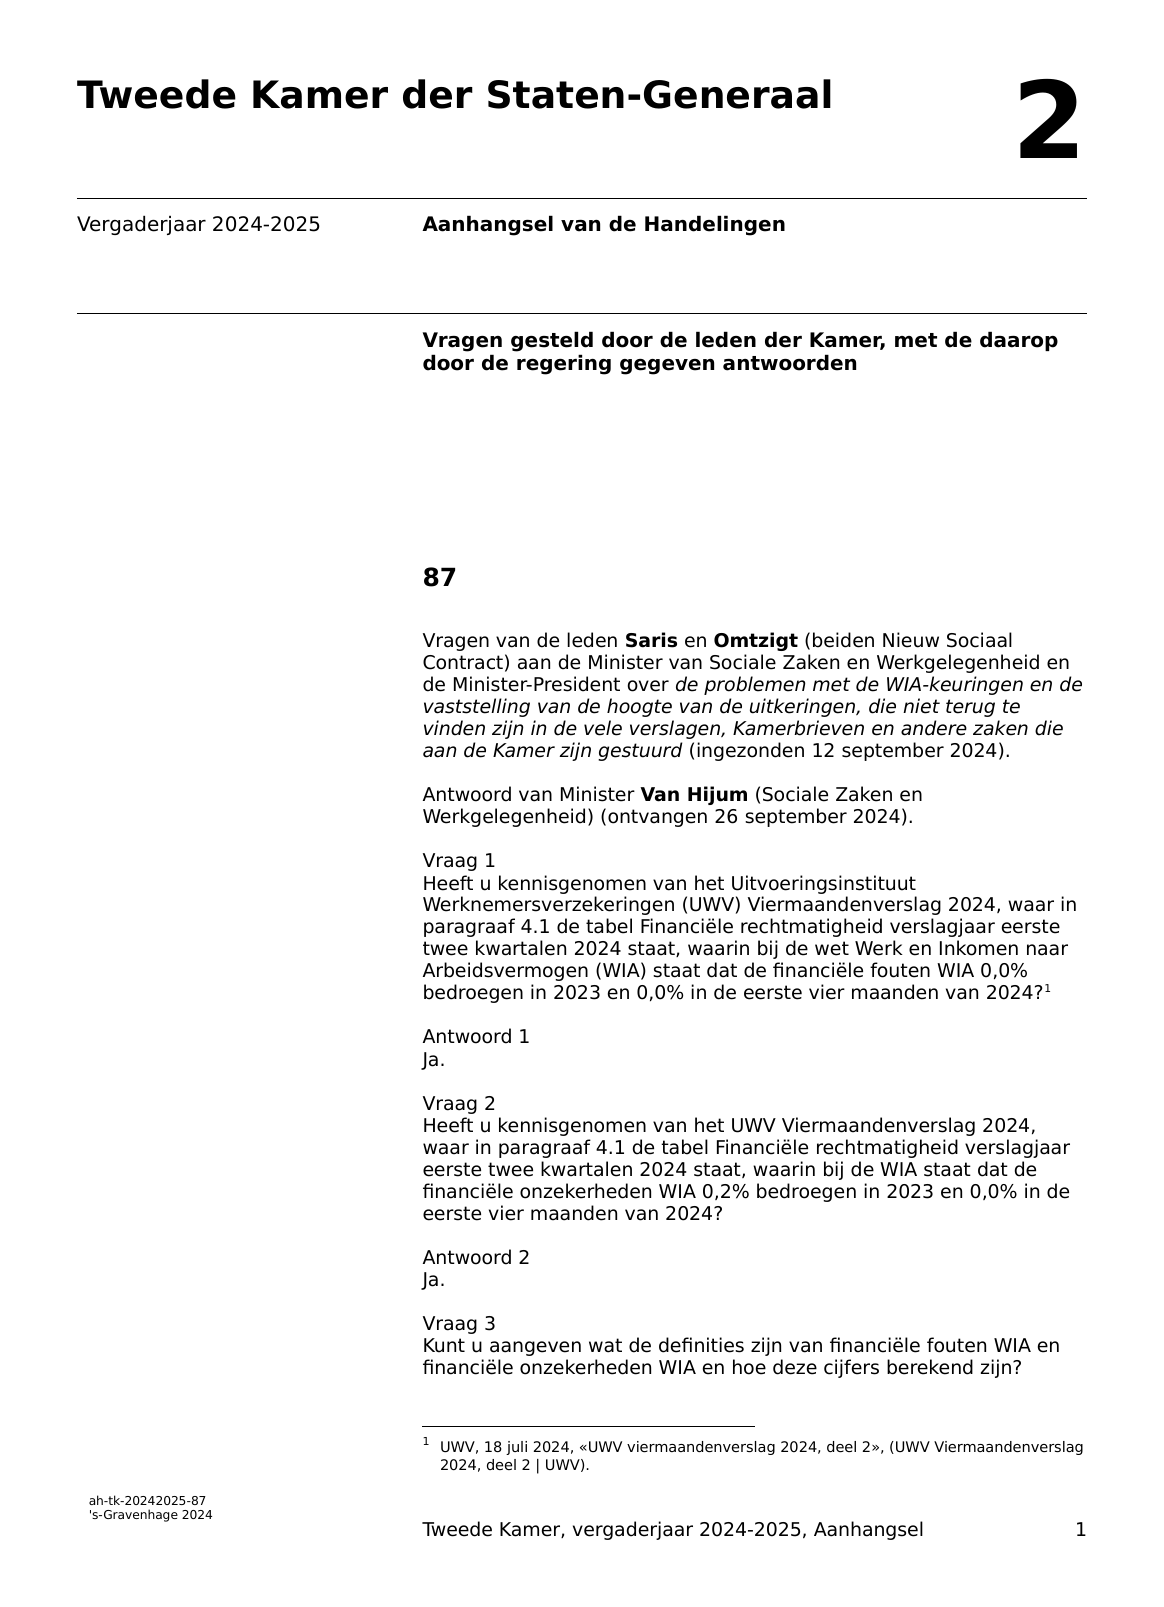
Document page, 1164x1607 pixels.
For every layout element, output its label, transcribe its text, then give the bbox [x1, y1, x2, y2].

text Antwoord 1 [422, 1026, 1087, 1048]
text Heeft u kennisgenomen van het Uitvoeringsinstituut Werknemersverzekeringen (UWV) Viermaandenverslag 2024, waar in paragraaf 4.1 de tabel Financiële rechtmatigheid verslagjaar eerste twee kwartalen 2024 staat, waarin bij de wet Werk en Inkomen naar Arbeidsvermogen (WIA) staat dat de financiële fouten WIA 0,0% bedroegen in 2023 en 0,0% in de eerste vier maanden van 2024? [422, 872, 1087, 1004]
text 's-Gravenhage 2024 [88, 1508, 323, 1522]
text UWV, 18 juli 2024, «UWV viermaandenverslag 2024, deel 2», (UWV Viermaandenverslag 2024, deel 2 | UWV). [422, 1435, 1087, 1474]
table_header 2 [886, 59, 1087, 198]
table_cell Vergaderjaar 2024-2025 [77, 199, 422, 313]
text Ja. [422, 1048, 1087, 1070]
text Vraag 2 [422, 1093, 1087, 1114]
table_cell Aanhangsel van de Handelingen [422, 199, 1087, 313]
text Ja. [422, 1269, 1087, 1291]
table_cell Vragen gesteld door de leden der Kamer, met de daarop door de regering gegeven antwoorden [422, 314, 1087, 375]
text ah-tk-20242025-87 [88, 1494, 323, 1508]
text 87 [422, 563, 1087, 592]
text Heeft u kennisgenomen van het UWV Viermaandenverslag 2024, waar in paragraaf 4.1 de tabel Financiële rechtmatigheid verslagjaar eerste twee kwartalen 2024 staat, waarin bij de WIA staat dat de financiële onzekerheden WIA 0,2% bedroegen in 2023 en 0,0% in de eerste vier maanden van 2024? [422, 1114, 1087, 1224]
text Antwoord van Minister Van Hijum (Sociale Zaken en Werkgelegenheid) (ontvangen 26 september 2024). [422, 784, 1087, 828]
text Vraag 1 [422, 850, 1087, 872]
table_cell [77, 314, 422, 375]
text Kunt u aangeven wat de definities zijn van financiële fouten WIA en financiële onzekerheden WIA en hoe deze cijfers berekend zijn? [422, 1335, 1087, 1379]
text Antwoord 2 [422, 1247, 1087, 1269]
table_header Tweede Kamer der Staten-Generaal [77, 59, 886, 198]
text Vragen van de leden Saris en Omtzigt (beiden Nieuw Sociaal Contract) aan de Minister van Sociale Zaken en Werkgelegenheid en de Minister-President over de problemen met de WIA-keuringen en de vaststelling van de hoogte van de uitkeringen, die niet terug te vinden zijn in de vele verslagen, Kamerbrieven en andere zaken die aan de Kamer zijn gestuurd (ingezonden 12 september 2024). [422, 630, 1087, 762]
text Vraag 3 [422, 1313, 1087, 1335]
